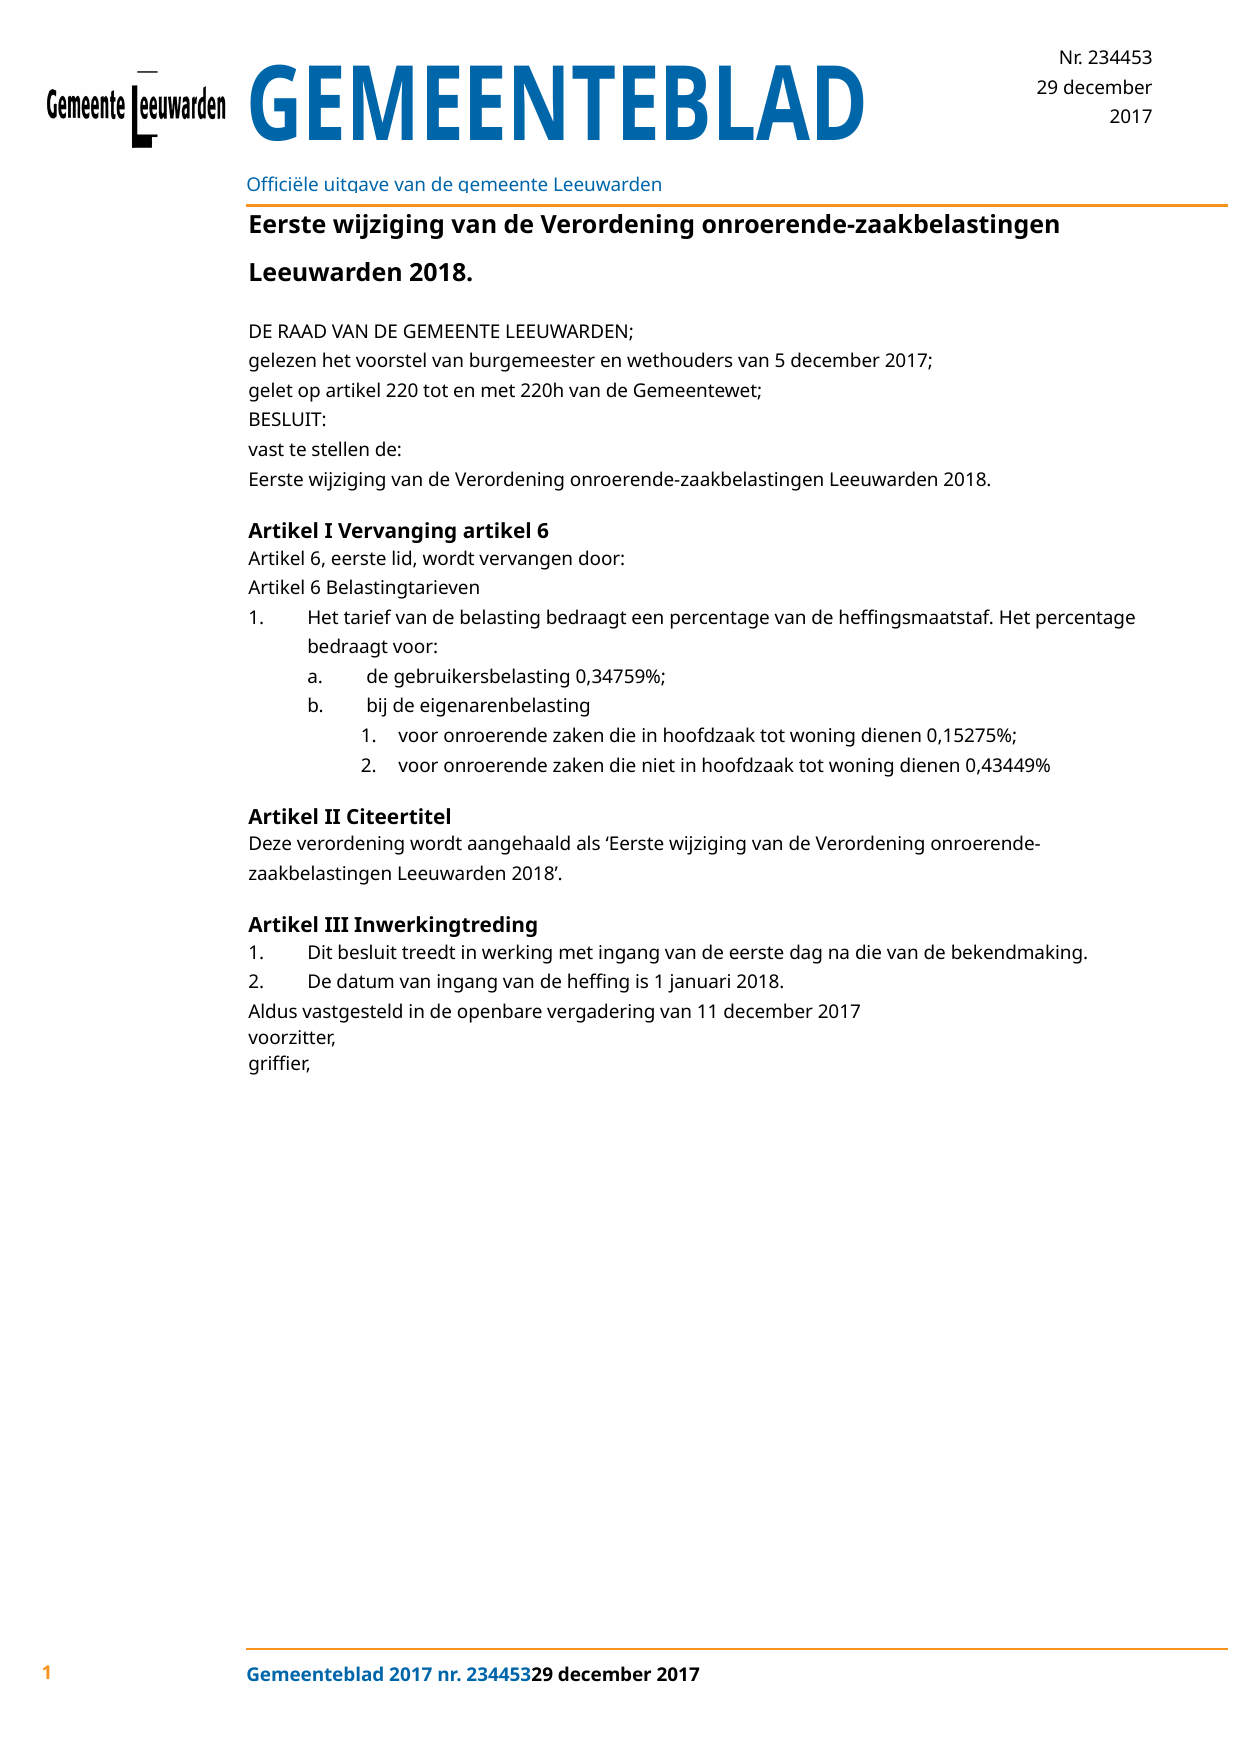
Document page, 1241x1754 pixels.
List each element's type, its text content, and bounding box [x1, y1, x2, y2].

list Dit besluit treedt in werking met ingang van de eerste dag na die van de bekendmaking. [248, 939, 1152, 965]
text griffier, [248, 1050, 1152, 1075]
text Aldus vastgesteld in de openbare vergadering van 11 december 2017 [248, 998, 1152, 1024]
text Eerste wijziging van de Verordening onroerende-zaakbelastingen Leeuwarden 2018. [248, 207, 1152, 288]
text Artikel II Citeertitel [248, 802, 1152, 831]
text Artikel 6 Belastingtarieven [248, 574, 1152, 600]
text gelet op artikel 220 tot en met 220h van de Gemeentewet; [248, 377, 1152, 403]
list voor onroerende zaken die niet in hoofdzaak tot woning dienen 0,43449% [361, 752, 1152, 777]
text gelezen het voorstel van burgemeester en wethouders van 5 december 2017; [248, 347, 1152, 373]
text BESLUIT: [248, 407, 1152, 432]
list De datum van ingang van de heffing is 1 januari 2018. [248, 969, 1152, 994]
text Eerste wijziging van de Verordening onroerende-zaakbelastingen Leeuwarden 2018. [248, 466, 1152, 492]
list voor onroerende zaken die in hoofdzaak tot woning dienen 0,15275%; [361, 722, 1152, 748]
text Artikel I Vervanging artikel 6 [248, 516, 1152, 545]
list Het tarief van de belasting bedraagt een percentage van de heffingsmaatstaf. Het percentage bedraagt voor: [248, 604, 1152, 659]
text DE RAAD VAN DE GEMEENTE LEEUWARDEN; [248, 318, 1152, 344]
picture [41, 47, 231, 172]
text Artikel III Inwerkingtreding [248, 911, 1152, 939]
text Deze verordening wordt aangehaald als ‘Eerste wijziging van de Verordening onroerende-zaakbelastingen Leeuwarden 2018’. [248, 831, 1152, 886]
list bij de eigenarenbelasting [307, 693, 1152, 718]
text vast te stellen de: [248, 436, 1152, 462]
text Artikel 6, eerste lid, wordt vervangen door: [248, 545, 1152, 570]
text voorzitter, [248, 1024, 1152, 1050]
list de gebruikersbelasting 0,34759%; [307, 663, 1152, 689]
